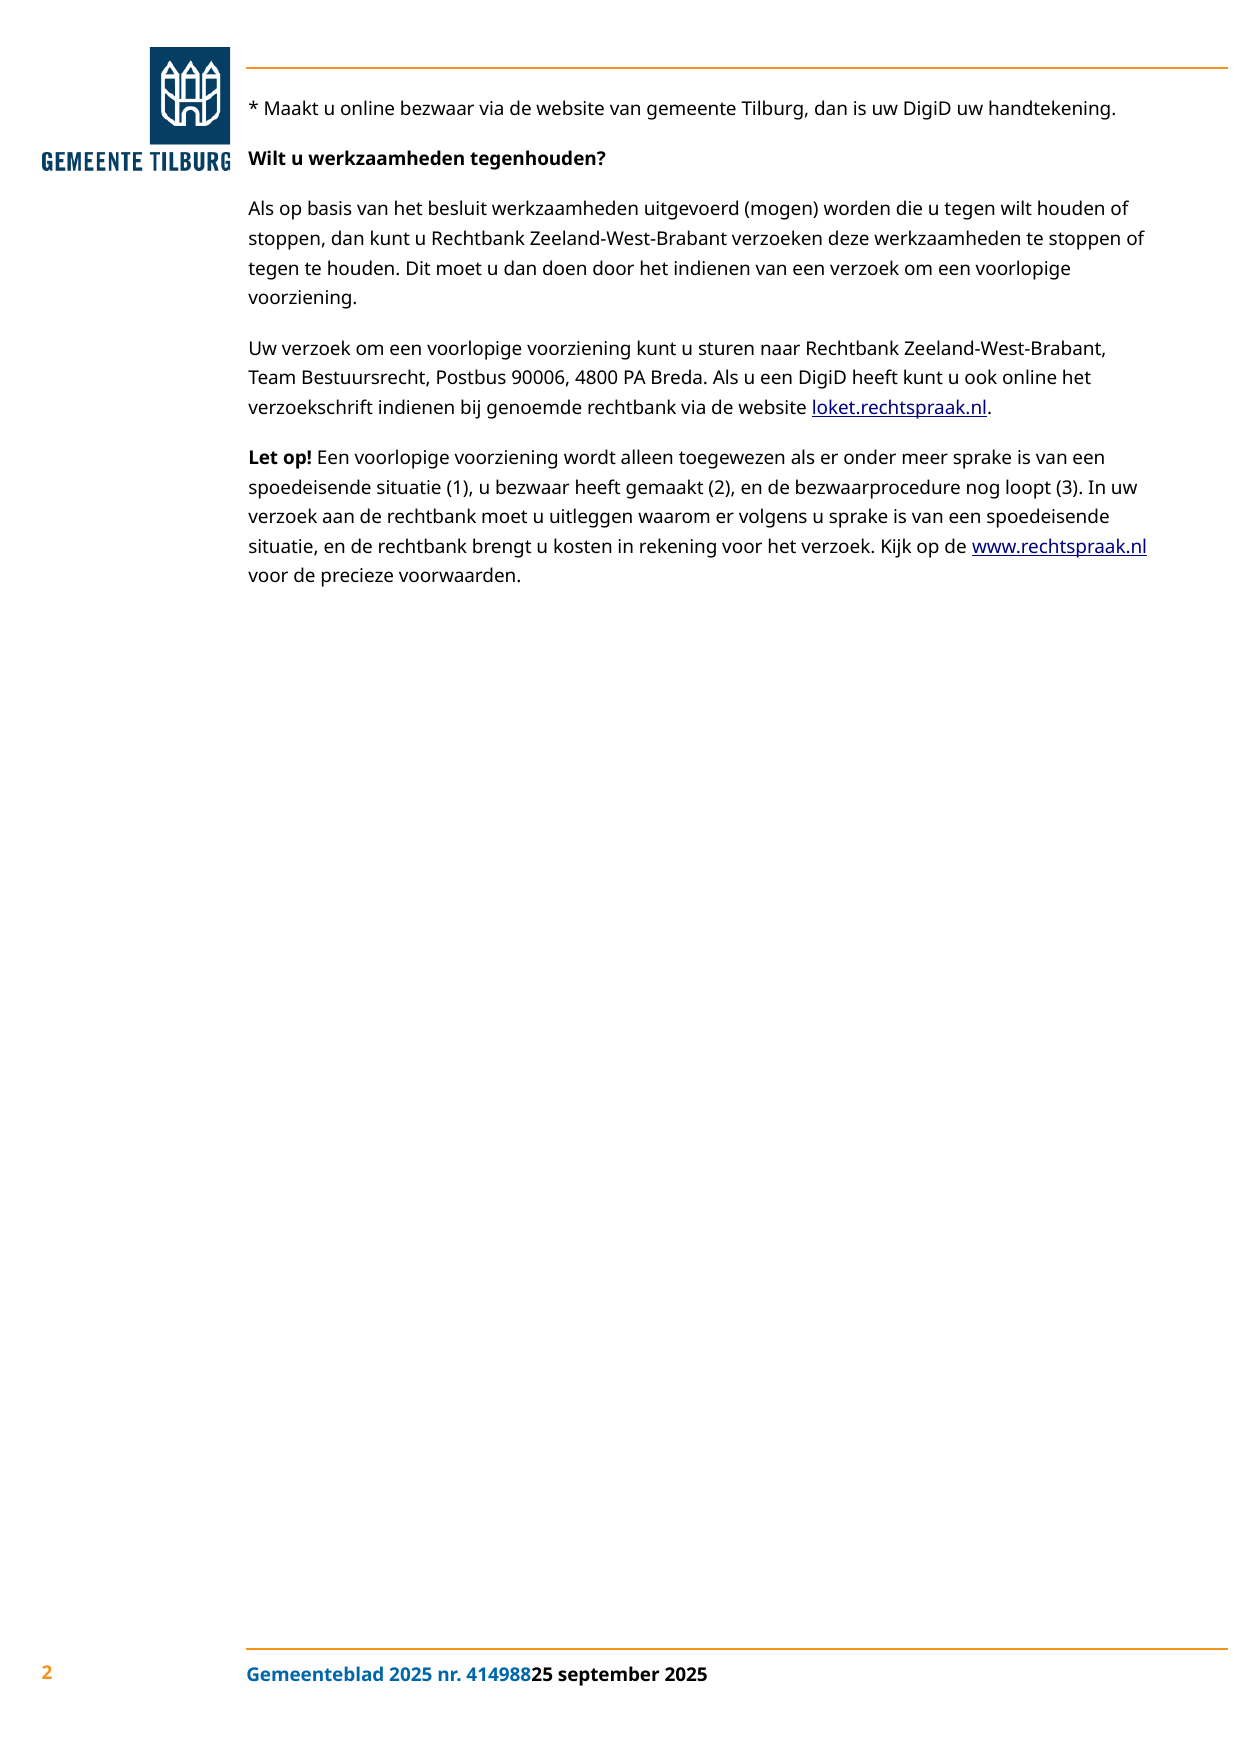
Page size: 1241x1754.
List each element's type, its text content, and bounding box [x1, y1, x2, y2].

text Let op! Een voorlopige voorziening wordt alleen toegewezen als er onder meer sprake is van een spoedeisende situatie (1), u bezwaar heeft gemaakt (2), en de bezwaarprocedure nog loopt (3). In uw verzoek aan de rechtbank moet u uitleggen waarom er volgens u sprake is van een spoedeisende situatie, en de rechtbank brengt u kosten in rekening voor het verzoek. Kijk op de www.rechtspraak.nl voor de precieze voorwaarden. [248, 444, 1152, 588]
text Wilt u werkzaamheden tegenhouden? [248, 145, 1152, 171]
text Als op basis van het besluit werkzaamheden uitgevoerd (mogen) worden die u tegen wilt houden of stoppen, dan kunt u Rechtbank Zeeland-West-Brabant verzoeken deze werkzaamheden te stoppen of tegen te houden. Dit moet u dan doen door het indienen van een verzoek om een voorlopige voorziening. [248, 196, 1152, 310]
picture [41, 47, 231, 172]
text * Maakt u online bezwaar via de website van gemeente Tilburg, dan is uw DigiD uw handtekening. [248, 95, 1152, 121]
text Uw verzoek om een voorlopige voorziening kunt u sturen naar Rechtbank Zeeland-West-Brabant, Team Bestuursrecht, Postbus 90006, 4800 PA Breda. Als u een DigiD heeft kunt u ook online het verzoekschrift indienen bij genoemde rechtbank via de website loket.rechtspraak.nl. [248, 335, 1152, 420]
